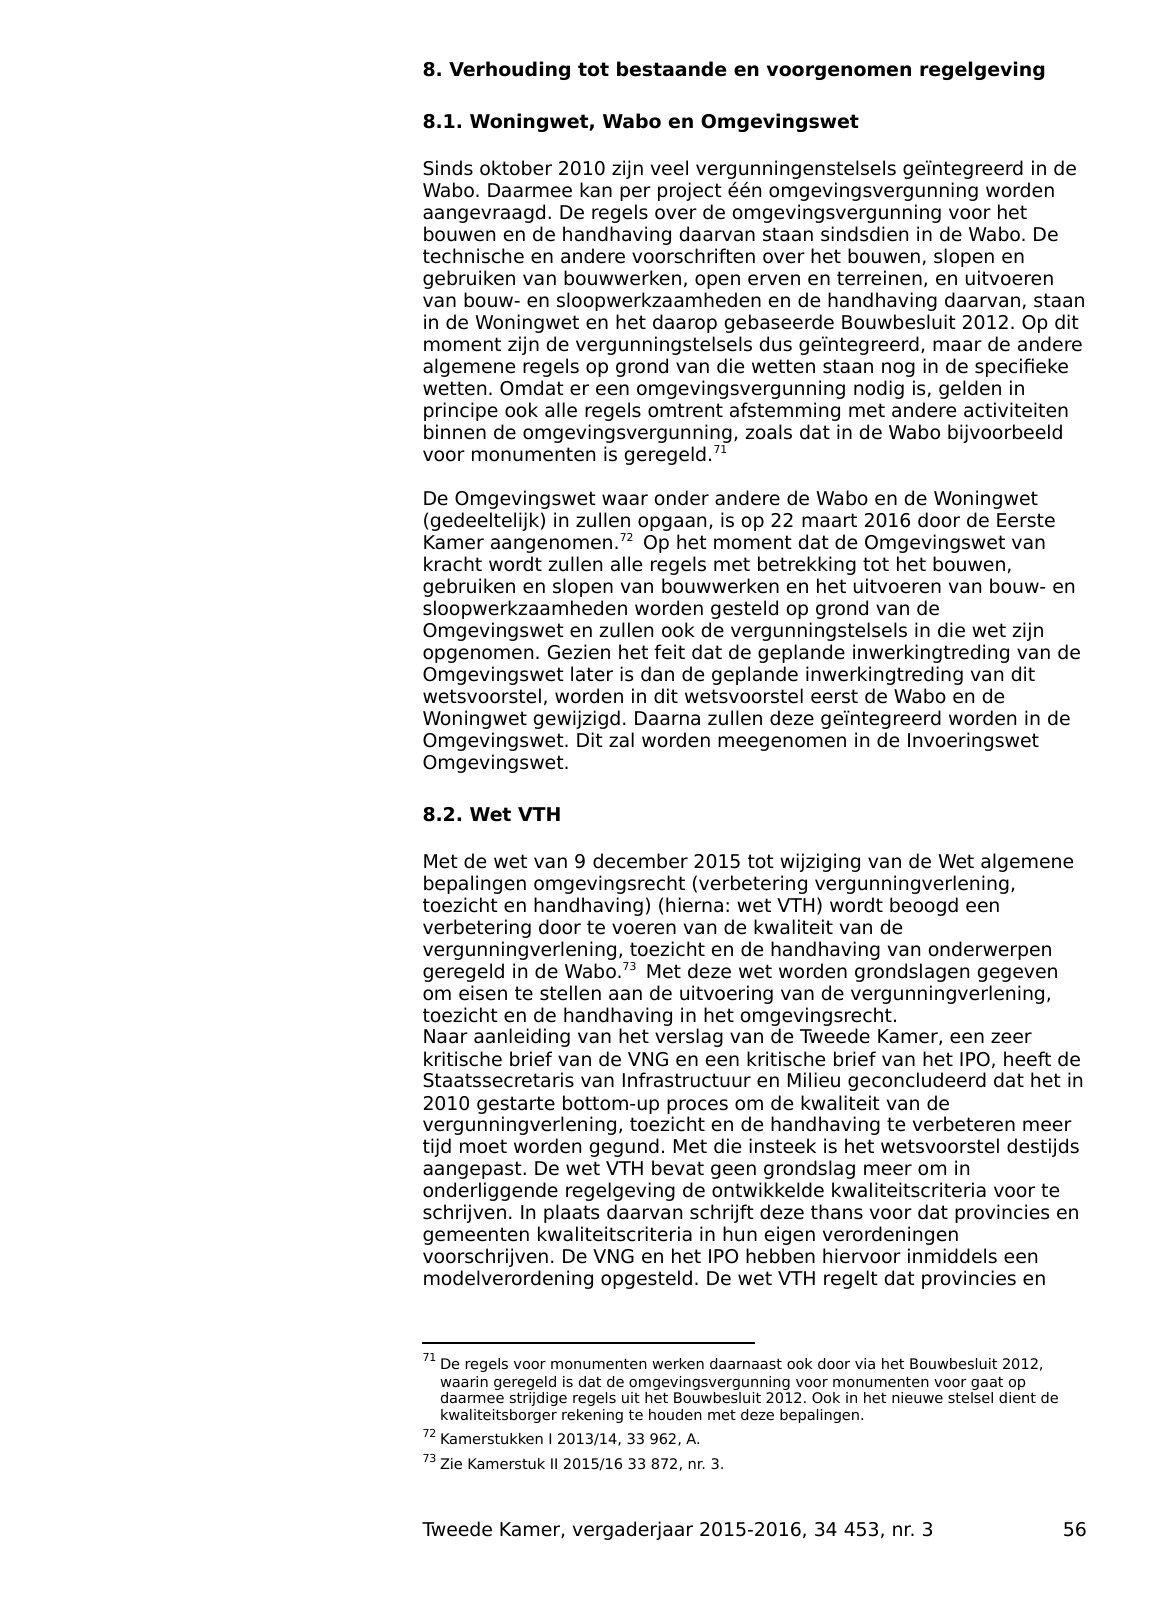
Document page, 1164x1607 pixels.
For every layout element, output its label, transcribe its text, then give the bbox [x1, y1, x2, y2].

text Sinds oktober 2010 zijn veel vergunningenstelsels geïntegreerd in de Wabo. Daarmee kan per project één omgevingsvergunning worden aangevraagd. De regels over de omgevingsvergunning voor het bouwen en de handhaving daarvan staan sindsdien in de Wabo. De technische en andere voorschriften over het bouwen, slopen en gebruiken van bouwwerken, open erven en terreinen, en uitvoeren van bouw- en sloopwerkzaamheden en de handhaving daarvan, staan in de Woningwet en het daarop gebaseerde Bouwbesluit 2012. Op dit moment zijn de vergunningstelsels dus geïntegreerd, maar de andere algemene regels op grond van die wetten staan nog in de specifieke wetten. Omdat er een omgevingsvergunning nodig is, gelden in principe ook alle regels omtrent afstemming met andere activiteiten binnen de omgevingsvergunning, zoals dat in de Wabo bijvoorbeeld voor monumenten is geregeld. [422, 158, 1087, 466]
subtitle 8.2. Wet VTH [422, 804, 1087, 826]
text Naar aanleiding van het verslag van de Tweede Kamer, een zeer kritische brief van de VNG en een kritische brief van het IPO, heeft de Staatssecretaris van Infrastructuur en Milieu geconcludeerd dat het in 2010 gestarte bottom-up proces om de kwaliteit van de vergunningverlening, toezicht en de handhaving te verbeteren meer tijd moet worden gegund. Met die insteek is het wetsvoorstel destijds aangepast. De wet VTH bevat geen grondslag meer om in onderliggende regelgeving de ontwikkelde kwaliteitscriteria voor te schrijven. In plaats daarvan schrijft deze thans voor dat provincies en gemeenten kwaliteitscriteria in hun eigen verordeningen voorschrijven. De VNG en het IPO hebben hiervoor inmiddels een modelverordening opgesteld. De wet VTH regelt dat provincies en [422, 1026, 1087, 1290]
text Met de wet van 9 december 2015 tot wijziging van de Wet algemene bepalingen omgevingsrecht (verbetering vergunningverlening, toezicht en handhaving) (hierna: wet VTH) wordt beoogd een verbetering door te voeren van de kwaliteit van de vergunningverlening, toezicht en de handhaving van onderwerpen geregeld in de Wabo. Met deze wet worden grondslagen gegeven om eisen te stellen aan de uitvoering van de vergunningverlening, toezicht en de handhaving in het omgevingsrecht. [422, 851, 1087, 1026]
text Zie Kamerstuk II 2015/16 33 872, nr. 3. [422, 1452, 1087, 1474]
subtitle 8. Verhouding tot bestaande en voorgenomen regelgeving [422, 59, 1087, 81]
text Kamerstukken I 2013/14, 33 962, A. [422, 1427, 1087, 1449]
text De regels voor monumenten werken daarnaast ook door via het Bouwbesluit 2012, waarin geregeld is dat de omgevingsvergunning voor monumenten voor gaat op daarmee strijdige regels uit het Bouwbesluit 2012. Ook in het nieuwe stelsel dient de kwaliteitsborger rekening te houden met deze bepalingen. [422, 1352, 1087, 1424]
text De Omgevingswet waar onder andere de Wabo en de Woningwet (gedeeltelijk) in zullen opgaan, is op 22 maart 2016 door de Eerste Kamer aangenomen. Op het moment dat de Omgevingswet van kracht wordt zullen alle regels met betrekking tot het bouwen, gebruiken en slopen van bouwwerken en het uitvoeren van bouw- en sloopwerkzaamheden worden gesteld op grond van de Omgevingswet en zullen ook de vergunningstelsels in die wet zijn opgenomen. Gezien het feit dat de geplande inwerkingtreding van de Omgevingswet later is dan de geplande inwerkingtreding van dit wetsvoorstel, worden in dit wetsvoorstel eerst de Wabo en de Woningwet gewijzigd. Daarna zullen deze geïntegreerd worden in de Omgevingswet. Dit zal worden meegenomen in de Invoeringswet Omgevingswet. [422, 488, 1087, 774]
subtitle 8.1. Woningwet, Wabo en Omgevingswet [422, 111, 1087, 133]
